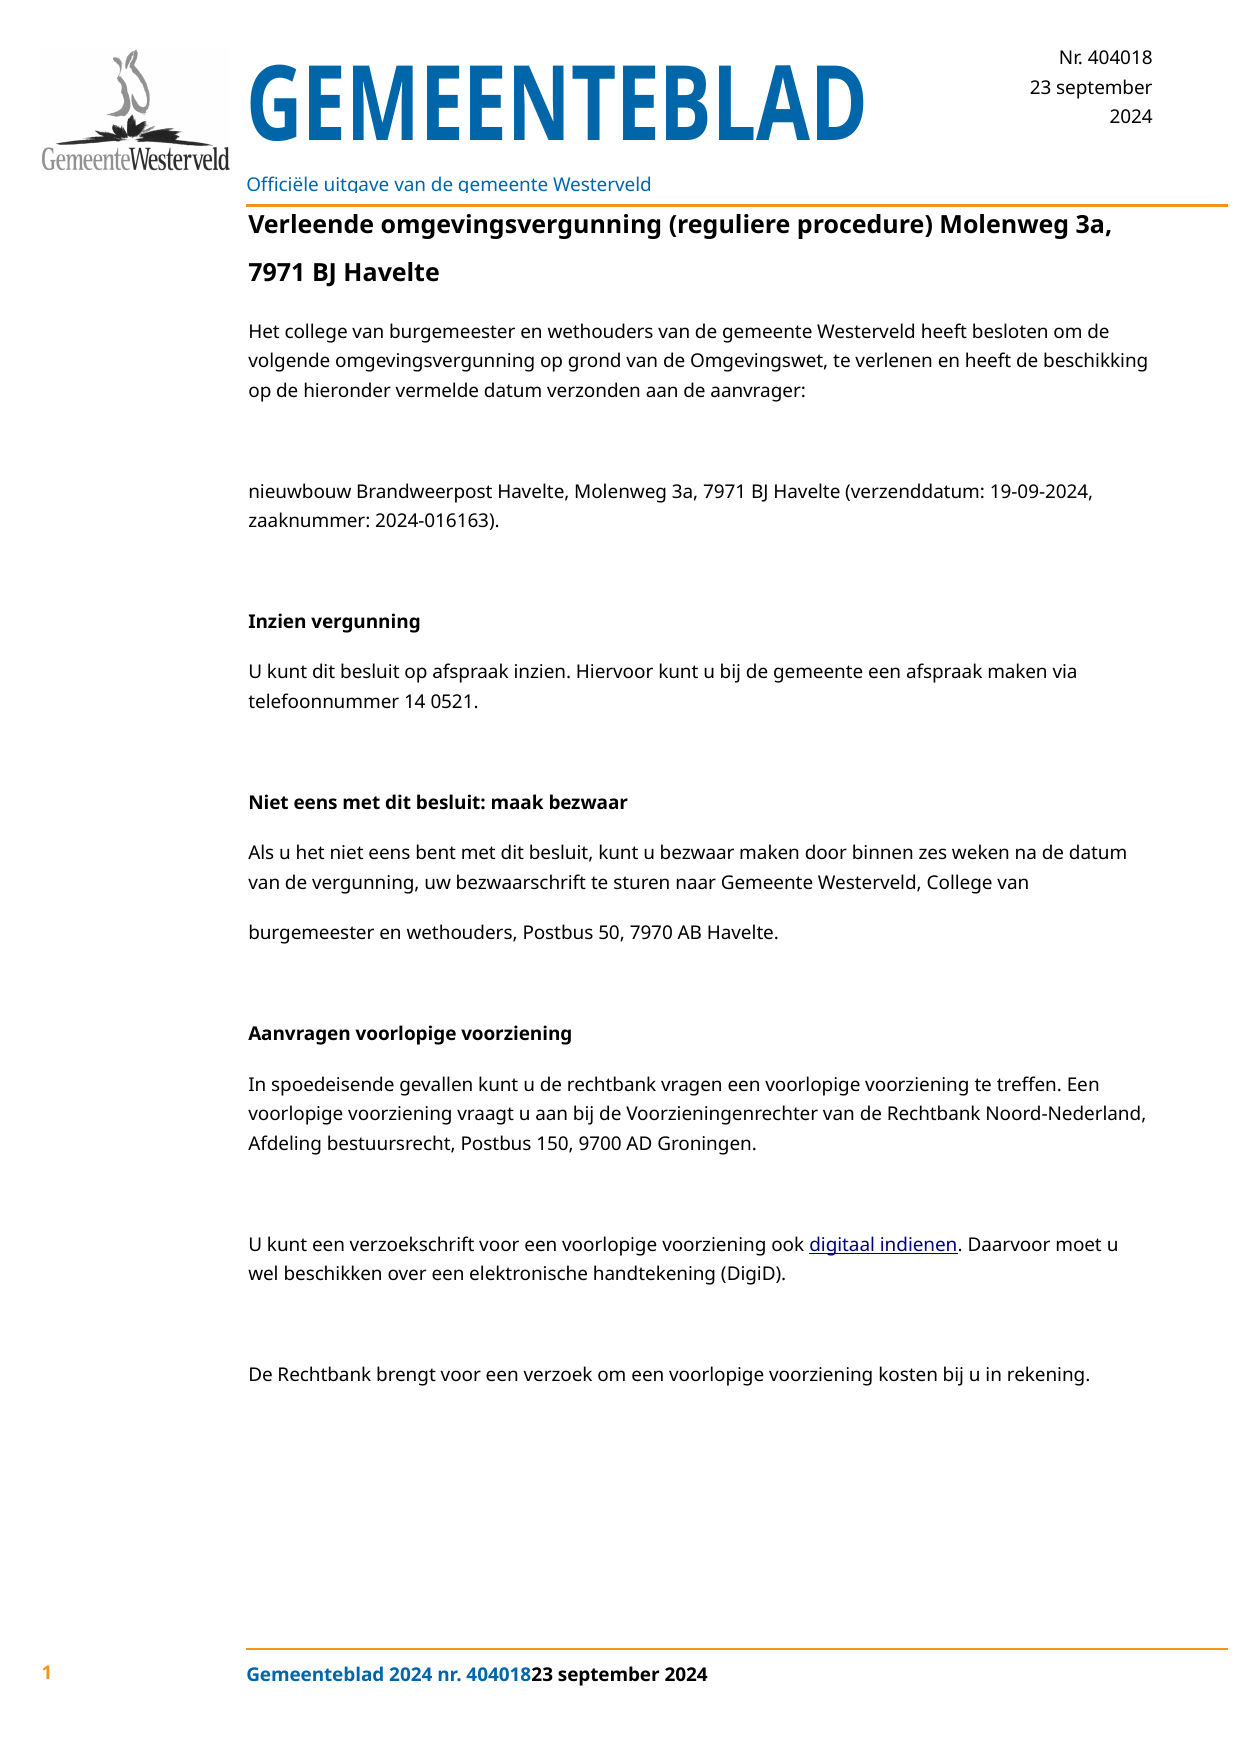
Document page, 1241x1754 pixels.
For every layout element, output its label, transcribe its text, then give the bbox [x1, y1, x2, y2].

text Als u het niet eens bent met dit besluit, kunt u bezwaar maken door binnen zes weken na de datum van de vergunning, uw bezwaarschrift te sturen naar Gemeente Westerveld, College van [248, 839, 1152, 895]
text nieuwbouw Brandweerpost Havelte, Molenweg 3a, 7971 BJ Havelte (verzenddatum: 19-09-2024, zaaknummer: 2024-016163). [248, 478, 1152, 533]
text De Rechtbank brengt voor een verzoek om een voorlopige voorziening kosten bij u in rekening. [248, 1361, 1152, 1387]
text U kunt dit besluit op afspraak inzien. Hiervoor kunt u bij de gemeente een afspraak maken via telefoonnummer 14 0521. [248, 659, 1152, 714]
text Het college van burgemeester en wethouders van de gemeente Westerveld heeft besloten om de volgende omgevingsvergunning op grond van de Omgevingswet, te verlenen en heeft de beschikking op de hieronder vermelde datum verzonden aan de aanvrager: [248, 318, 1152, 403]
text In spoedeisende gevallen kunt u de rechtbank vragen een voorlopige voorziening te treffen. Een voorlopige voorziening vraagt u aan bij de Voorzieningenrechter van de Rechtbank Noord-Nederland, Afdeling bestuursrecht, Postbus 150, 9700 AD Groningen. [248, 1071, 1152, 1156]
text Verleende omgevingsvergunning (reguliere procedure) Molenweg 3a, 7971 BJ Havelte [248, 207, 1152, 288]
text burgemeester en wethouders, Postbus 50, 7970 AB Havelte. [248, 919, 1152, 945]
text Aanvragen voorlopige voorziening [248, 1020, 1152, 1046]
picture [41, 47, 231, 172]
text U kunt een verzoekschrift voor een voorlopige voorziening ook digitaal indienen. Daarvoor moet u wel beschikken over een elektronische handtekening (DigiD). [248, 1231, 1152, 1286]
text Niet eens met dit besluit: maak bezwaar [248, 789, 1152, 815]
text Inzien vergunning [248, 608, 1152, 634]
